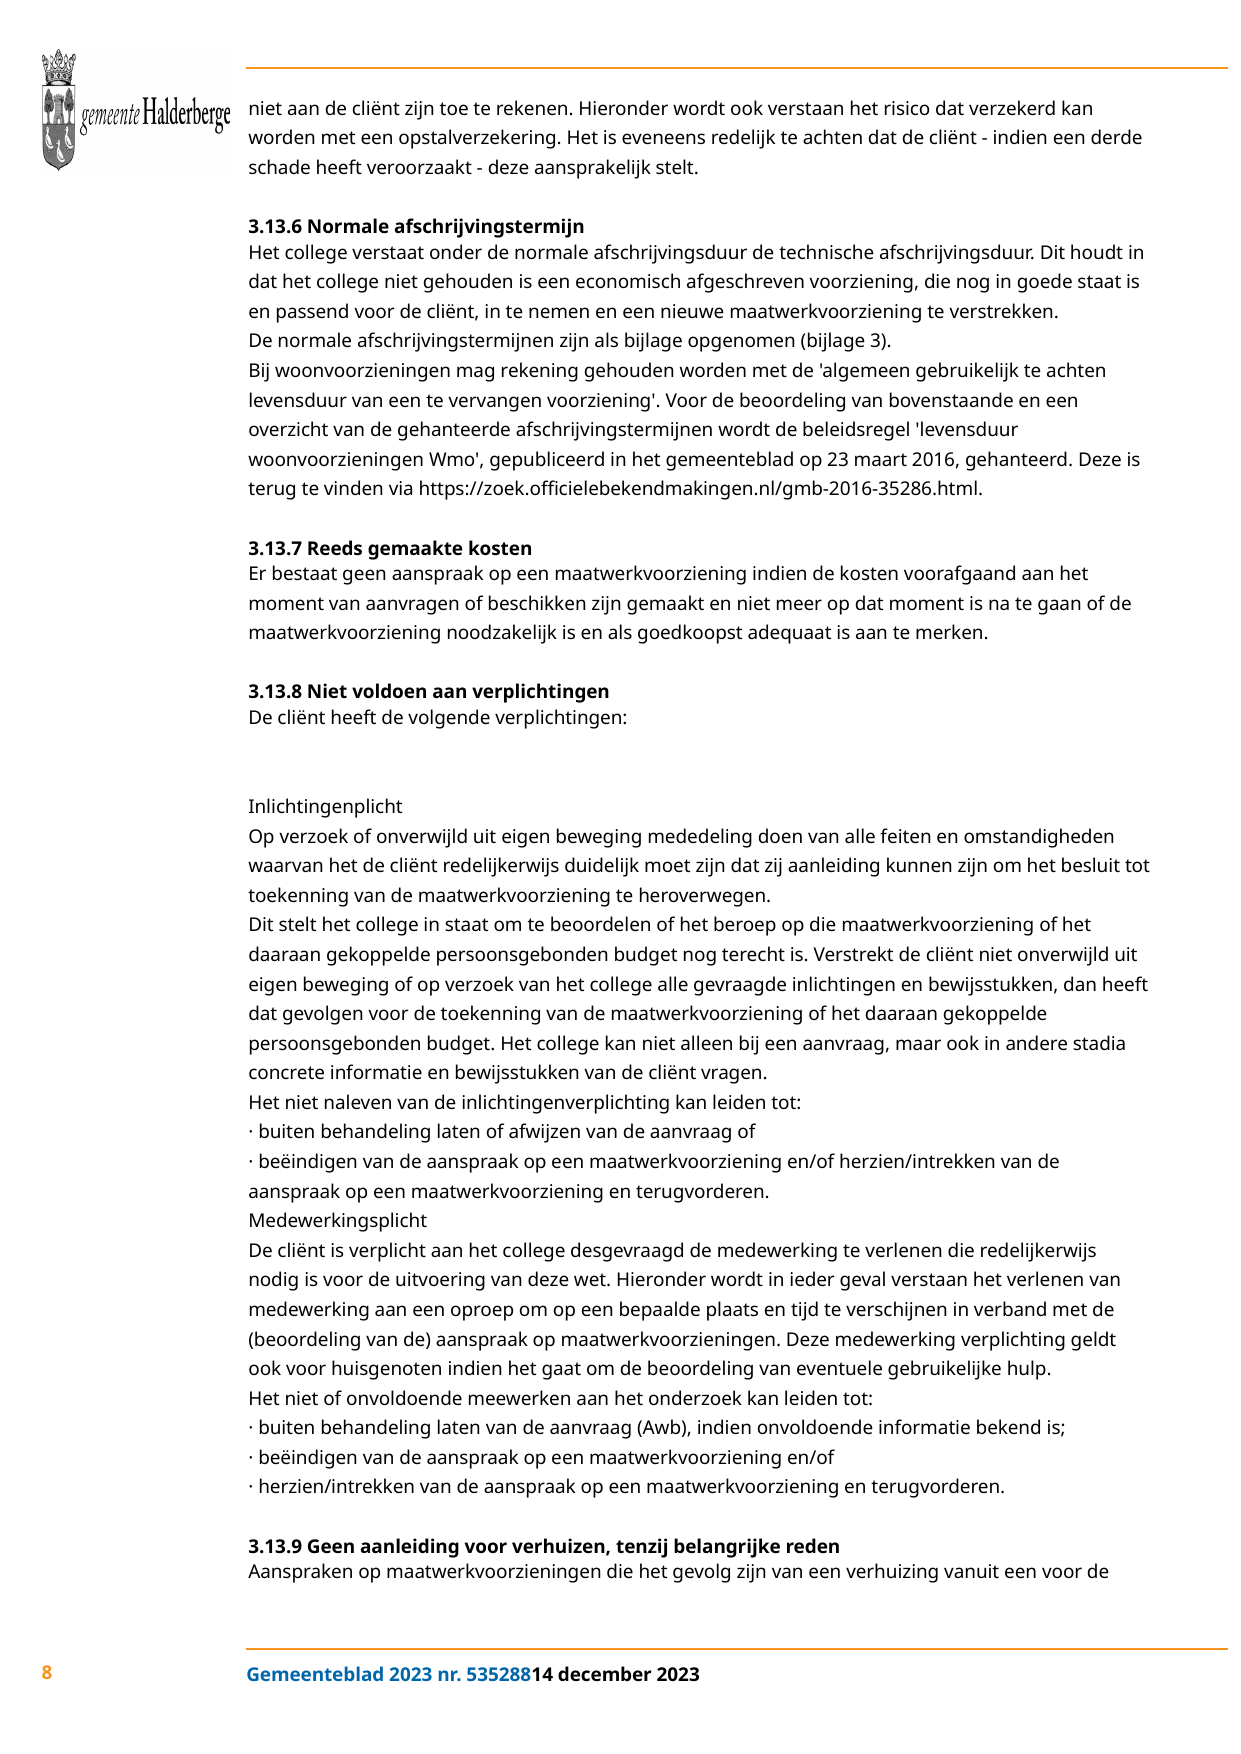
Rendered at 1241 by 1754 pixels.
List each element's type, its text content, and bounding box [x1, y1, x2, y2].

text Het college verstaat onder de normale afschrijvingsduur de technische afschrijvingsduur. Dit houdt in dat het college niet gehouden is een economisch afgeschreven voorziening, die nog in goede staat is en passend voor de cliënt, in te nemen en een nieuwe maatwerkvoorziening te verstrekken. [248, 239, 1152, 324]
text Er bestaat geen aanspraak op een maatwerkvoorziening indien de kosten voorafgaand aan het moment van aanvragen of beschikken zijn gemaakt en niet meer op dat moment is na te gaan of de maatwerkvoorziening noodzakelijk is en als goedkoopst adequaat is aan te merken. [248, 560, 1152, 645]
text De normale afschrijvingstermijnen zijn als bijlage opgenomen (bijlage 3). [248, 328, 1152, 353]
picture [41, 47, 231, 172]
text 3.13.6 Normale afschrijvingstermijn [248, 213, 1152, 239]
text · herzien/intrekken van de aanspraak op een maatwerkvoorziening en terugvorderen. [248, 1474, 1152, 1499]
text 3.13.7 Reeds gemaakte kosten [248, 535, 1152, 560]
text Het niet naleven van de inlichtingenverplichting kan leiden tot: [248, 1089, 1152, 1115]
text Bij woonvoorzieningen mag rekening gehouden worden met de 'algemeen gebruikelijk te achten levensduur van een te vervangen voorziening'. Voor de beoordeling van bovenstaande en een overzicht van de gehanteerde afschrijvingstermijnen wordt de beleidsregel 'levensduur woonvoorzieningen Wmo', gepubliceerd in het gemeenteblad op 23 maart 2016, gehanteerd. Deze is terug te vinden via https://zoek.officielebekendmakingen.nl/gmb-2016-35286.html. [248, 357, 1152, 501]
text 3.13.8 Niet voldoen aan verplichtingen [248, 679, 1152, 704]
text · buiten behandeling laten van de aanvraag (Awb), indien onvoldoende informatie bekend is; [248, 1414, 1152, 1440]
text Aanspraken op maatwerkvoorzieningen die het gevolg zijn van een verhuizing vanuit een voor de [248, 1558, 1152, 1584]
text Op verzoek of onverwijld uit eigen beweging mededeling doen van alle feiten en omstandigheden waarvan het de cliënt redelijkerwijs duidelijk moet zijn dat zij aanleiding kunnen zijn om het besluit tot toekenning van de maatwerkvoorziening te heroverwegen. [248, 823, 1152, 908]
text · beëindigen van de aanspraak op een maatwerkvoorziening en/of [248, 1444, 1152, 1470]
text Medewerkingsplicht [248, 1207, 1152, 1233]
text 3.13.9 Geen aanleiding voor verhuizen, tenzij belangrijke reden [248, 1533, 1152, 1558]
text · buiten behandeling laten of afwijzen van de aanvraag of [248, 1119, 1152, 1144]
text · beëindigen van de aanspraak op een maatwerkvoorziening en/of herzien/intrekken van de aanspraak op een maatwerkvoorziening en terugvorderen. [248, 1148, 1152, 1203]
text De cliënt is verplicht aan het college desgevraagd de medewerking te verlenen die redelijkerwijs nodig is voor de uitvoering van deze wet. Hieronder wordt in ieder geval verstaan het verlenen van medewerking aan een oproep om op een bepaalde plaats en tijd te verschijnen in verband met de (beoordeling van de) aanspraak op maatwerkvoorzieningen. Deze medewerking verplichting geldt ook voor huisgenoten indien het gaat om de beoordeling van eventuele gebruikelijke hulp. [248, 1237, 1152, 1381]
text Dit stelt het college in staat om te beoordelen of het beroep op die maatwerkvoorziening of het daaraan gekoppelde persoonsgebonden budget nog terecht is. Verstrekt de cliënt niet onverwijld uit eigen beweging of op verzoek van het college alle gevraagde inlichtingen en bewijsstukken, dan heeft dat gevolgen voor de toekenning van de maatwerkvoorziening of het daaraan gekoppelde persoonsgebonden budget. Het college kan niet alleen bij een aanvraag, maar ook in andere stadia concrete informatie en bewijsstukken van de cliënt vragen. [248, 912, 1152, 1085]
text Het niet of onvoldoende meewerken aan het onderzoek kan leiden tot: [248, 1385, 1152, 1411]
text niet aan de cliënt zijn toe te rekenen. Hieronder wordt ook verstaan het risico dat verzekerd kan worden met een opstalverzekering. Het is eveneens redelijk te achten dat de cliënt - indien een derde schade heeft veroorzaakt - deze aansprakelijk stelt. [248, 95, 1152, 180]
text De cliënt heeft de volgende verplichtingen: [248, 704, 1152, 730]
text Inlichtingenplicht [248, 793, 1152, 819]
